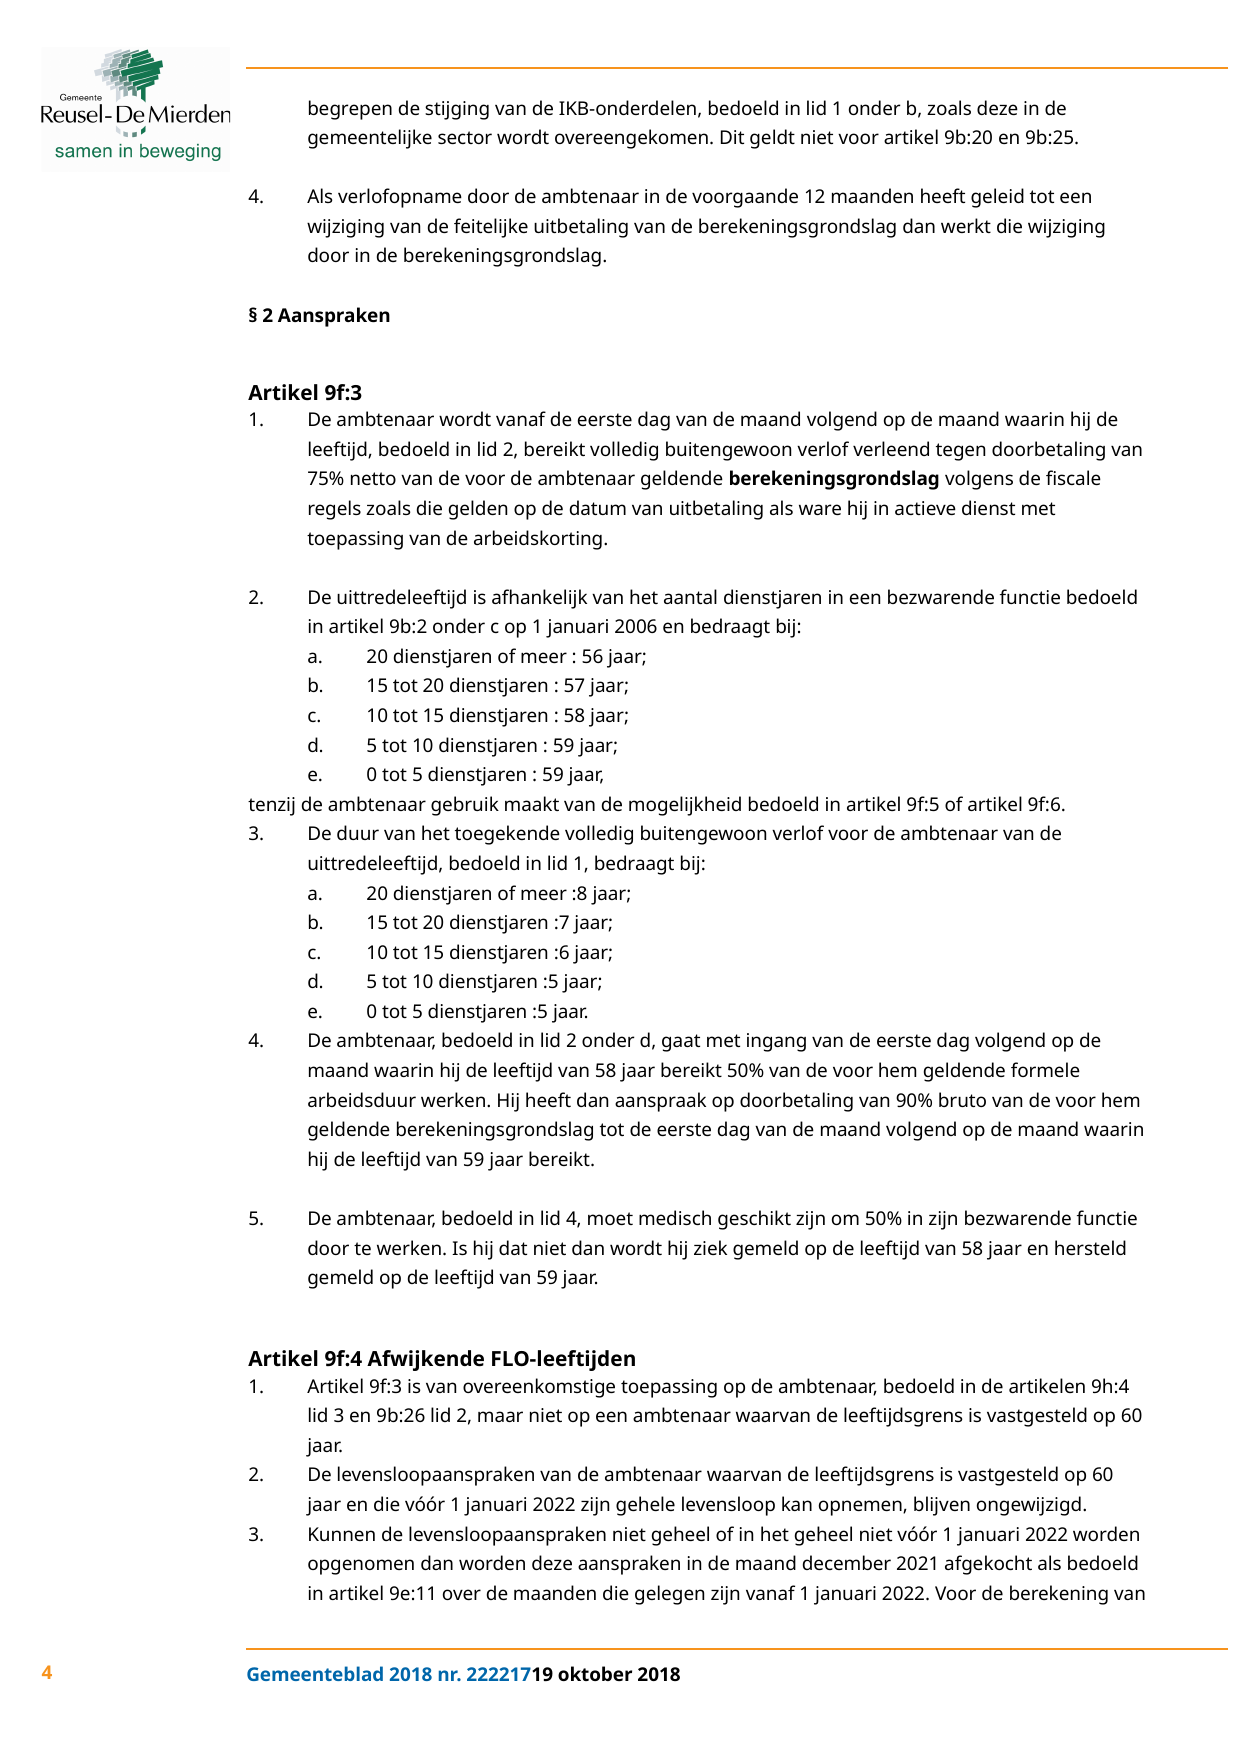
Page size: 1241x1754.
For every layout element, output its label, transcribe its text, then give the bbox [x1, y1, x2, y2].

list 10 tot 15 dienstjaren : 58 jaar; [307, 702, 1152, 728]
list De duur van het toegekende volledig buitengewoon verlof voor de ambtenaar van de uittredeleeftijd, bedoeld in lid 1, bedraagt bij: [248, 821, 1152, 876]
list Artikel 9f:3 is van overeenkomstige toepassing op de ambtenaar, bedoeld in de artikelen 9h:4 lid 3 en 9b:26 lid 2, maar niet op een ambtenaar waarvan de leeftijdsgrens is vastgesteld op 60 jaar. [248, 1373, 1152, 1458]
list De uittredeleeftijd is afhankelijk van het aantal dienstjaren in een bezwarende functie bedoeld in artikel 9b:2 onder c op 1 januari 2006 en bedraagt bij: [248, 584, 1152, 639]
list De ambtenaar, bedoeld in lid 2 onder d, gaat met ingang van de eerste dag volgend op de maand waarin hij de leeftijd van 58 jaar bereikt 50% van de voor hem geldende formele arbeidsduur werken. Hij heeft dan aanspraak op doorbetaling van 90% bruto van de voor hem geldende berekeningsgrondslag tot de eerste dag van de maand volgend op de maand waarin hij de leeftijd van 59 jaar bereikt. [248, 1028, 1152, 1172]
list 10 tot 15 dienstjaren :6 jaar; [307, 939, 1152, 965]
text § 2 Aanspraken [248, 302, 1152, 328]
text tenzij de ambtenaar gebruik maakt van de mogelijkheid bedoeld in artikel 9f:5 of artikel 9f:6. [248, 791, 1152, 817]
list 5 tot 10 dienstjaren : 59 jaar; [307, 732, 1152, 758]
list Als verlofopname door de ambtenaar in de voorgaande 12 maanden heeft geleid tot een wijziging van de feitelijke uitbetaling van de berekeningsgrondslag dan werkt die wijziging door in de berekeningsgrondslag. [248, 183, 1152, 268]
list 15 tot 20 dienstjaren : 57 jaar; [307, 673, 1152, 698]
list 20 dienstjaren of meer :8 jaar; [307, 880, 1152, 906]
list De ambtenaar, bedoeld in lid 4, moet medisch geschikt zijn om 50% in zijn bezwarende functie door te werken. Is hij dat niet dan wordt hij ziek gemeld op de leeftijd van 58 jaar en hersteld gemeld op de leeftijd van 59 jaar. [248, 1205, 1152, 1290]
picture [41, 47, 231, 172]
list begrepen de stijging van de IKB-onderdelen, bedoeld in lid 1 onder b, zoals deze in de gemeentelijke sector wordt overeengekomen. Dit geldt niet voor artikel 9b:20 en 9b:25. [248, 95, 1152, 150]
list De ambtenaar wordt vanaf de eerste dag van de maand volgend op de maand waarin hij de leeftijd, bedoeld in lid 2, bereikt volledig buitengewoon verlof verleend tegen doorbetaling van 75% netto van de voor de ambtenaar geldende berekeningsgrondslag volgens de fiscale regels zoals die gelden op de datum van uitbetaling als ware hij in actieve dienst met toepassing van de arbeidskorting. [248, 406, 1152, 551]
list De levensloopaanspraken van de ambtenaar waarvan de leeftijdsgrens is vastgesteld op 60 jaar en die vóór 1 januari 2022 zijn gehele levensloop kan opnemen, blijven ongewijzigd. [248, 1462, 1152, 1517]
text Artikel 9f:4 Afwijkende FLO-leeftijden [248, 1344, 1152, 1373]
list 0 tot 5 dienstjaren : 59 jaar, [307, 761, 1152, 787]
text Artikel 9f:3 [248, 378, 1152, 406]
list 0 tot 5 dienstjaren :5 jaar. [307, 998, 1152, 1024]
list 5 tot 10 dienstjaren :5 jaar; [307, 968, 1152, 994]
list 15 tot 20 dienstjaren :7 jaar; [307, 909, 1152, 935]
list Kunnen de levensloopaanspraken niet geheel of in het geheel niet vóór 1 januari 2022 worden opgenomen dan worden deze aanspraken in de maand december 2021 afgekocht als bedoeld in artikel 9e:11 over de maanden die gelegen zijn vanaf 1 januari 2022. Voor de berekening van [248, 1521, 1152, 1606]
list 20 dienstjaren of meer : 56 jaar; [307, 643, 1152, 669]
